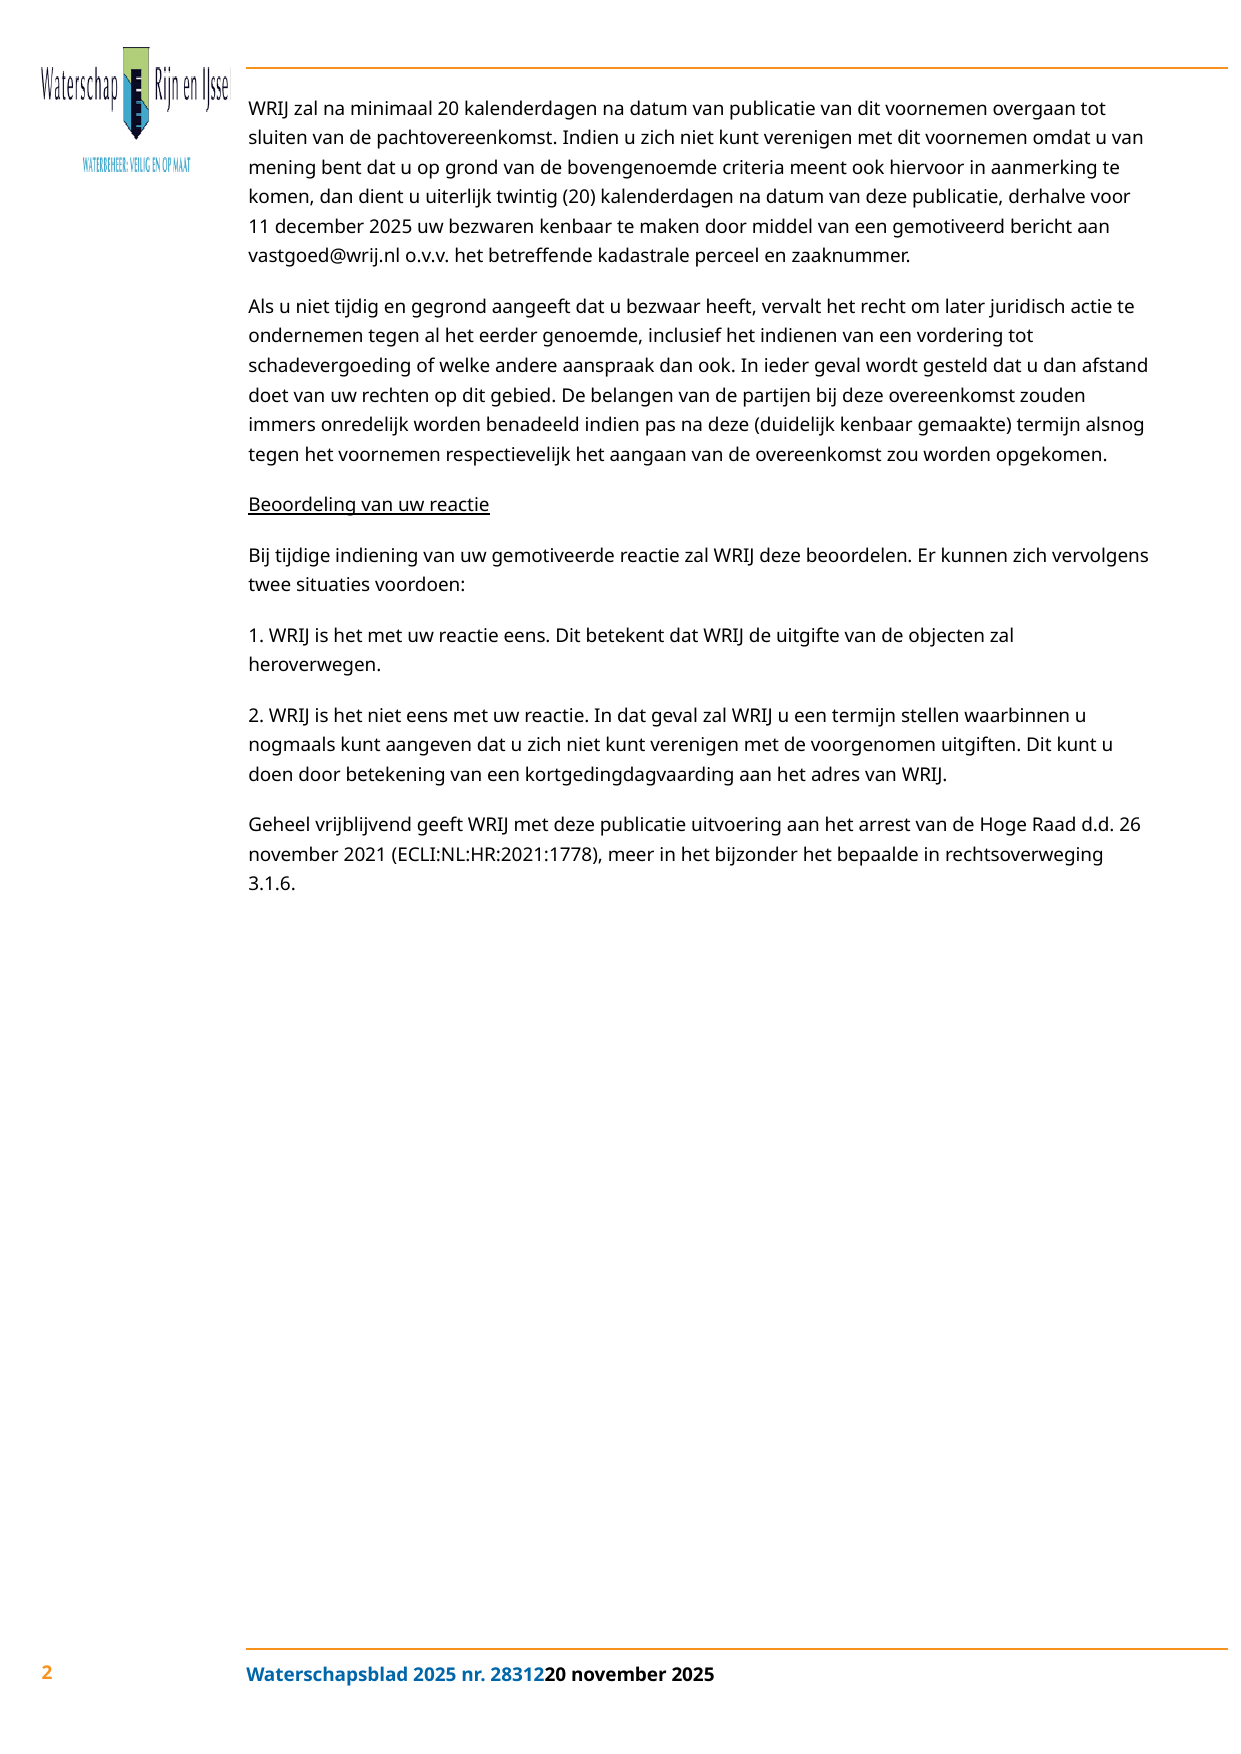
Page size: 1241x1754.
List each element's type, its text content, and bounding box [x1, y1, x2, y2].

text 2. WRIJ is het niet eens met uw reactie. In dat geval zal WRIJ u een termijn stellen waarbinnen u nogmaals kunt aangeven dat u zich niet kunt verenigen met de voorgenomen uitgiften. Dit kunt u doen door betekening van een kortgedingdagvaarding aan het adres van WRIJ. [248, 702, 1152, 787]
picture [41, 47, 231, 172]
text WRIJ zal na minimaal 20 kalenderdagen na datum van publicatie van dit voornemen overgaan tot sluiten van de pachtovereenkomst. Indien u zich niet kunt verenigen met dit voornemen omdat u van mening bent dat u op grond van de bovengenoemde criteria meent ook hiervoor in aanmerking te komen, dan dient u uiterlijk twintig (20) kalenderdagen na datum van deze publicatie, derhalve voor 11 december 2025 uw bezwaren kenbaar te maken door middel van een gemotiveerd bericht aan vastgoed@wrij.nl o.v.v. het betreffende kadastrale perceel en zaaknummer. [248, 95, 1152, 268]
text Bij tijdige indiening van uw gemotiveerde reactie zal WRIJ deze beoordelen. Er kunnen zich vervolgens twee situaties voordoen: [248, 542, 1152, 597]
text Als u niet tijdig en gegrond aangeeft dat u bezwaar heeft, vervalt het recht om later juridisch actie te ondernemen tegen al het eerder genoemde, inclusief het indienen van een vordering tot schadevergoeding of welke andere aanspraak dan ook. In ieder geval wordt gesteld dat u dan afstand doet van uw rechten op dit gebied. De belangen van de partijen bij deze overeenkomst zouden immers onredelijk worden benadeeld indien pas na deze (duidelijk kenbaar gemaakte) termijn alsnog tegen het voornemen respectievelijk het aangaan van de overeenkomst zou worden opgekomen. [248, 293, 1152, 467]
text Geheel vrijblijvend geeft WRIJ met deze publicatie uitvoering aan het arrest van de Hoge Raad d.d. 26 november 2021 (ECLI:NL:HR:2021:1778), meer in het bijzonder het bepaalde in rechtsoverweging 3.1.6. [248, 811, 1152, 896]
text Beoordeling van uw reactie [248, 491, 1152, 517]
text 1. WRIJ is het met uw reactie eens. Dit betekent dat WRIJ de uitgifte van de objecten zal heroverwegen. [248, 622, 1152, 677]
